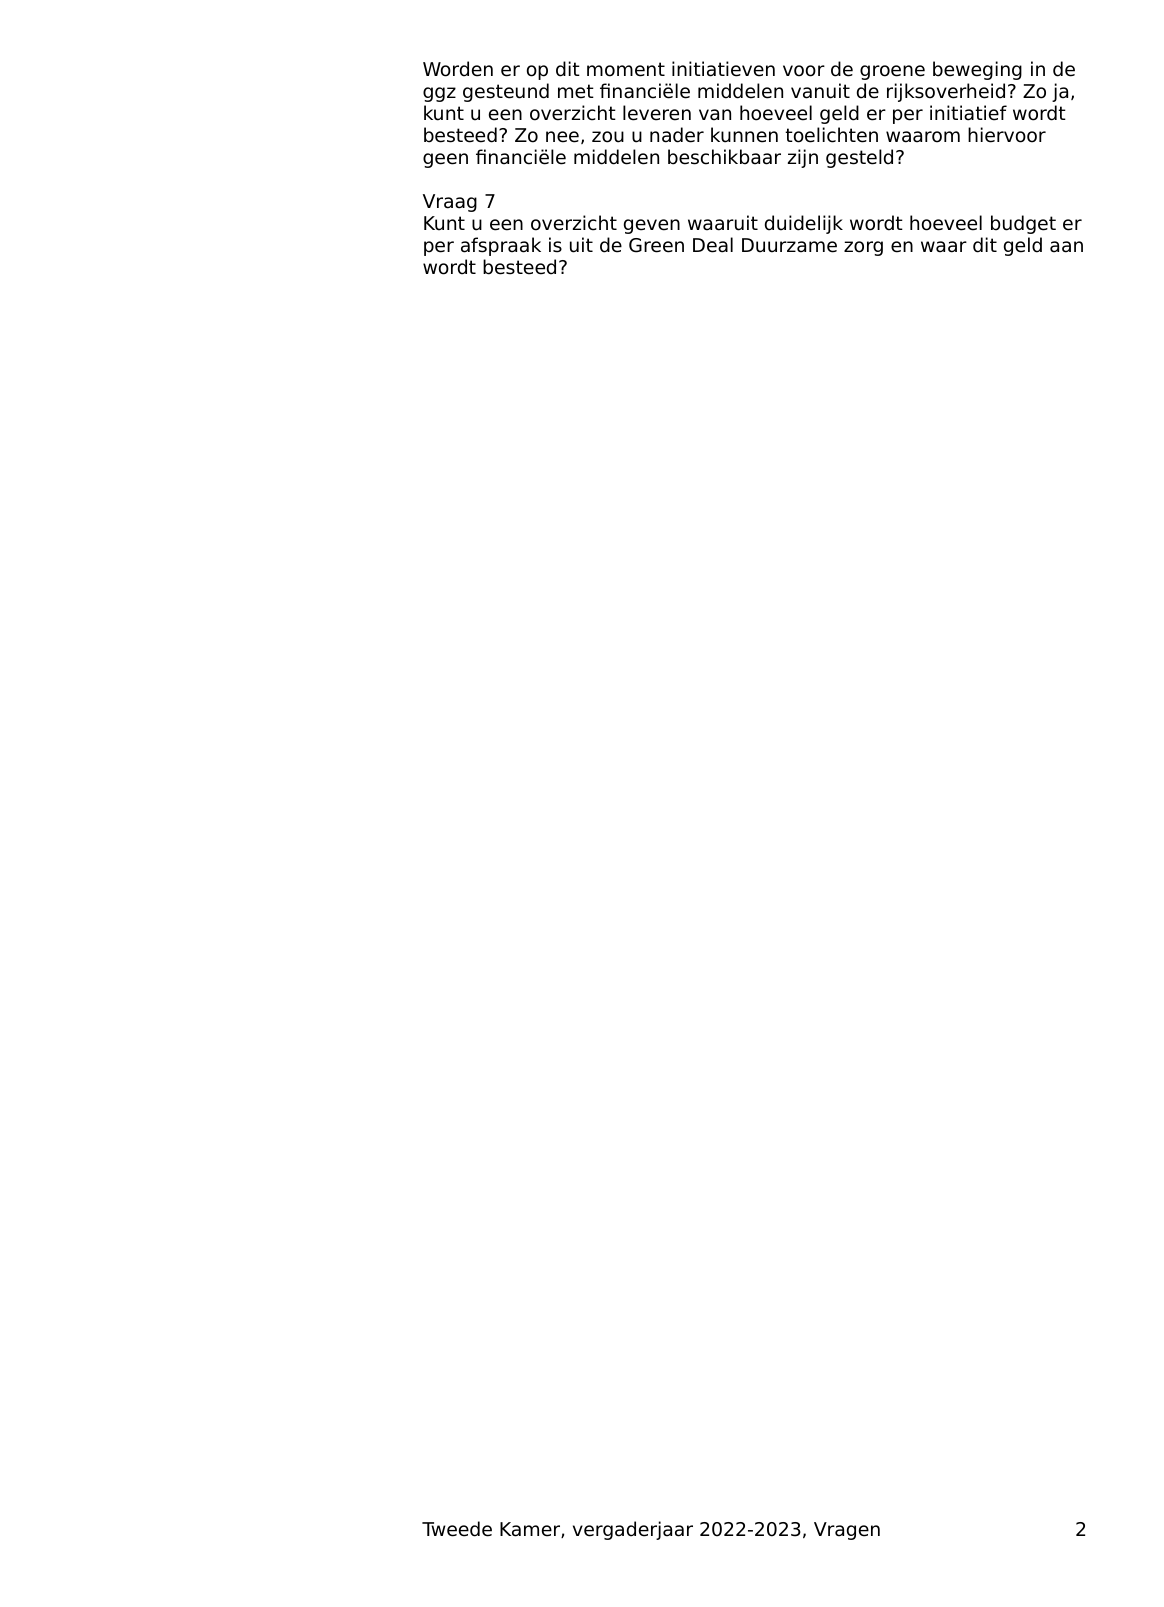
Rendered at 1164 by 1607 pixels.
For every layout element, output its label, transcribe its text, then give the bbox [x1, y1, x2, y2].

text Vraag 7 [422, 191, 1087, 213]
text Worden er op dit moment initiatieven voor de groene beweging in de ggz gesteund met financiële middelen vanuit de rijksoverheid? Zo ja, kunt u een overzicht leveren van hoeveel geld er per initiatief wordt besteed? Zo nee, zou u nader kunnen toelichten waarom hiervoor geen financiële middelen beschikbaar zijn gesteld? [422, 59, 1087, 169]
text Kunt u een overzicht geven waaruit duidelijk wordt hoeveel budget er per afspraak is uit de Green Deal Duurzame zorg en waar dit geld aan wordt besteed? [422, 213, 1087, 279]
